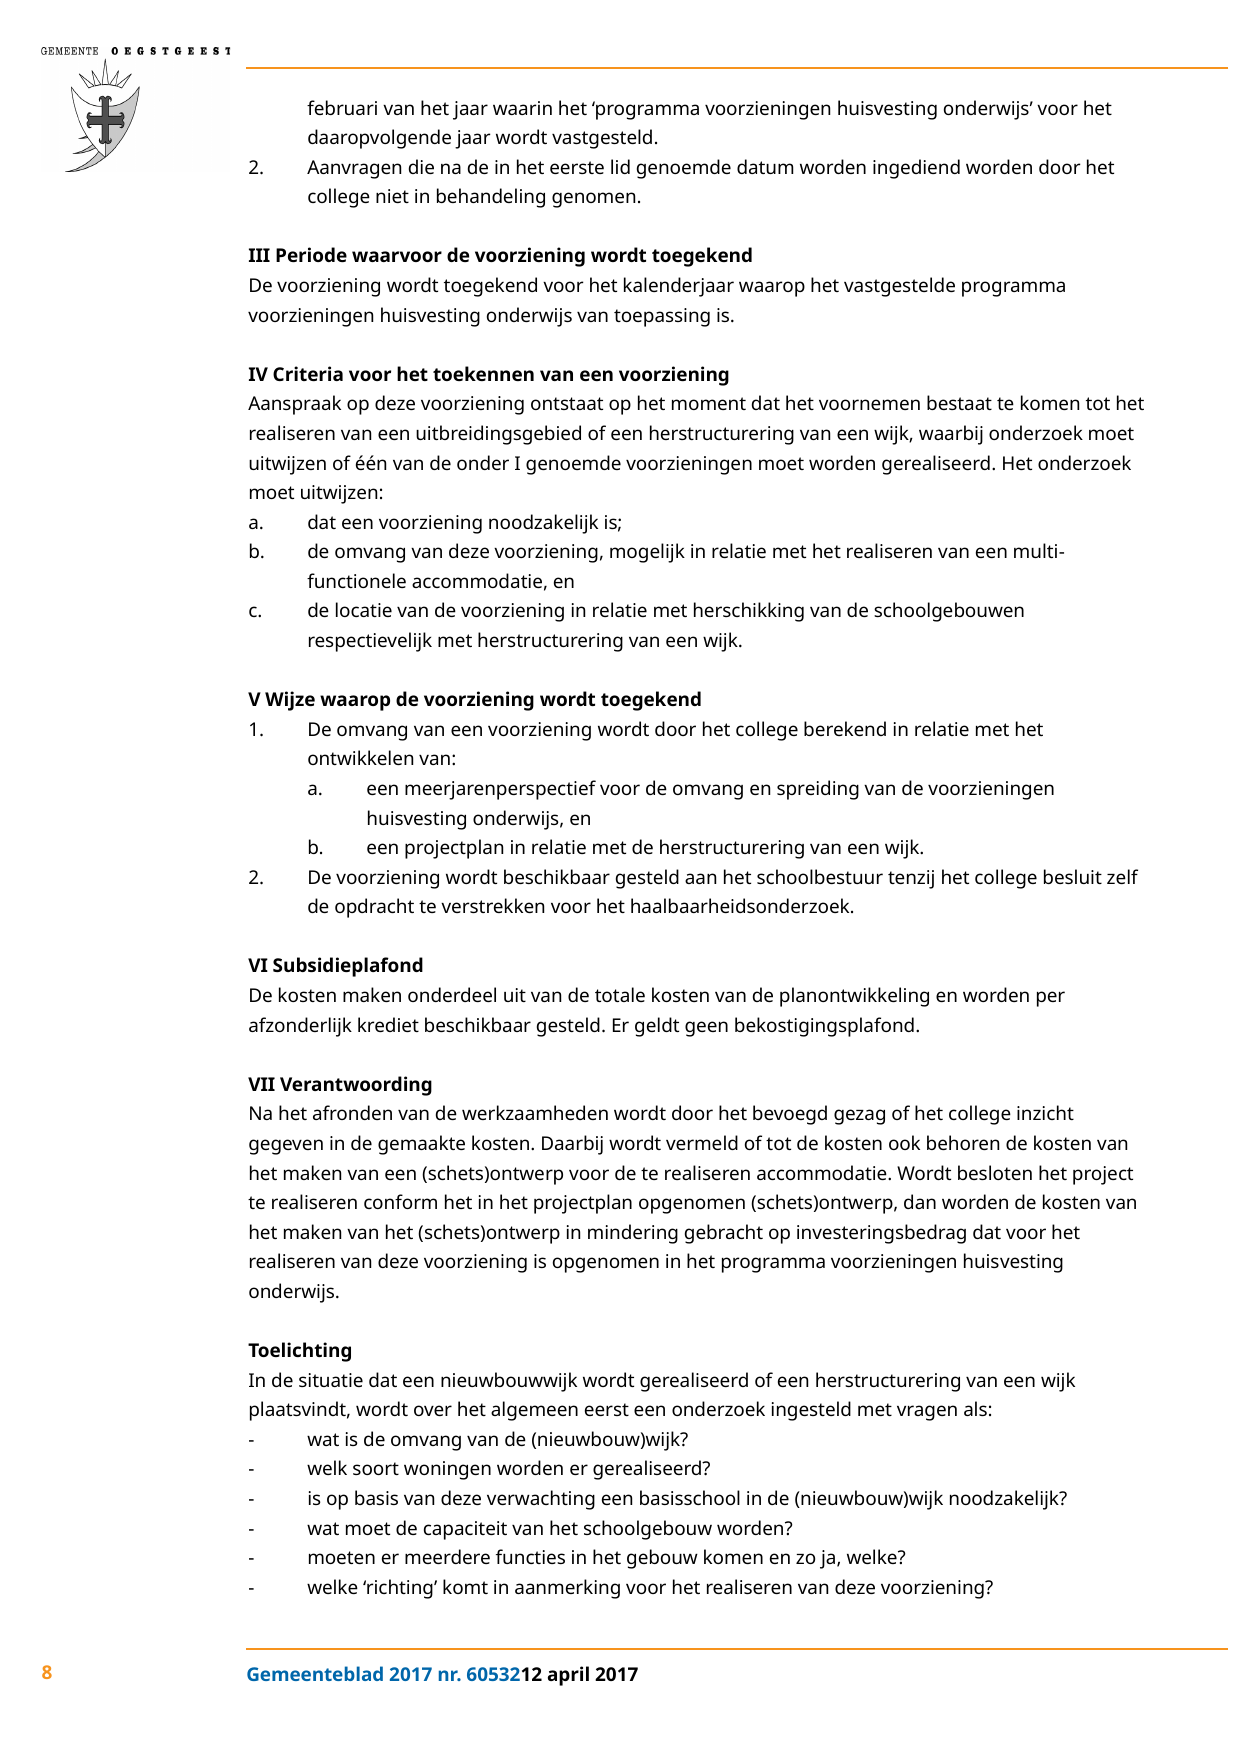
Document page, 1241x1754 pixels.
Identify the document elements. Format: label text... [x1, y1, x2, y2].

list welk soort woningen worden er gerealiseerd? [248, 1456, 1152, 1481]
list is op basis van deze verwachting een basisschool in de (nieuwbouw)wijk noodzakelijk? [248, 1485, 1152, 1511]
list Aanvragen die na de in het eerste lid genoemde datum worden ingediend worden door het college niet in behandeling genomen. [248, 154, 1152, 209]
text III Periode waarvoor de voorziening wordt toegekend [248, 243, 1152, 268]
list een projectplan in relatie met de herstructurering van een wijk. [307, 834, 1152, 860]
list februari van het jaar waarin het ‘programma voorzieningen huisvesting onderwijs’ voor het daaropvolgende jaar wordt vastgesteld. [248, 95, 1152, 150]
text VII Verantwoording [248, 1071, 1152, 1097]
list De voorziening wordt beschikbaar gesteld aan het schoolbestuur tenzij het college besluit zelf de opdracht te verstrekken voor het haalbaarheidsonderzoek. [248, 864, 1152, 919]
list dat een voorziening noodzakelijk is; [248, 509, 1152, 535]
picture [41, 47, 231, 172]
list wat is de omvang van de (nieuwbouw)wijk? [248, 1426, 1152, 1452]
text Toelichting [248, 1337, 1152, 1363]
text De kosten maken onderdeel uit van de totale kosten van de planontwikkeling en worden per afzonderlijk krediet beschikbaar gesteld. Er geldt geen bekostigingsplafond. [248, 982, 1152, 1038]
list welke ‘richting’ komt in aanmerking voor het realiseren van deze voorziening? [248, 1574, 1152, 1600]
list een meerjarenperspectief voor de omvang en spreiding van de voorzieningen huisvesting onderwijs, en [307, 775, 1152, 831]
text Na het afronden van de werkzaamheden wordt door het bevoegd gezag of het college inzicht gegeven in de gemaakte kosten. Daarbij wordt vermeld of tot de kosten ook behoren de kosten van het maken van een (schets)ontwerp voor de te realiseren accommodatie. Wordt besloten het project te realiseren conform het in het projectplan opgenomen (schets)ontwerp, dan worden de kosten van het maken van het (schets)ontwerp in mindering gebracht op investeringsbedrag dat voor het realiseren van deze voorziening is opgenomen in het programma voorzieningen huis­vesting onderwijs. [248, 1101, 1152, 1304]
text Aanspraak op deze voorziening ontstaat op het moment dat het voornemen bestaat te komen tot het realiseren van een uitbreidingsgebied of een herstructurering van een wijk, waarbij onderzoek moet uitwijzen of één van de onder I genoemde voorzieningen moet worden gerealiseerd. Het onderzoek moet uitwijzen: [248, 391, 1152, 505]
text IV Criteria voor het toekennen van een voorziening [248, 361, 1152, 387]
list De omvang van een voorziening wordt door het college berekend in relatie met het ontwikkelen van: [248, 716, 1152, 771]
text V Wijze waarop de voorziening wordt toegekend [248, 686, 1152, 712]
list de locatie van de voorziening in relatie met herschikking van de schoolgebouwen respectievelijk met herstructurering van een wijk. [248, 598, 1152, 653]
list wat moet de capaciteit van het schoolgebouw worden? [248, 1515, 1152, 1541]
list moeten er meerdere functies in het gebouw komen en zo ja, welke? [248, 1544, 1152, 1570]
text De voorziening wordt toegekend voor het kalenderjaar waarop het vastgestelde programma voorzieningen huisvesting onderwijs van toepassing is. [248, 272, 1152, 328]
list de omvang van deze voorziening, mogelijk in relatie met het realiseren van een multi­functionele accommodatie, en [248, 538, 1152, 594]
text In de situatie dat een nieuwbouwwijk wordt gerealiseerd of een herstructurering van een wijk plaatsvindt, wordt over het algemeen eerst een onderzoek ingesteld met vragen als: [248, 1367, 1152, 1422]
text VI Subsidieplafond [248, 953, 1152, 978]
